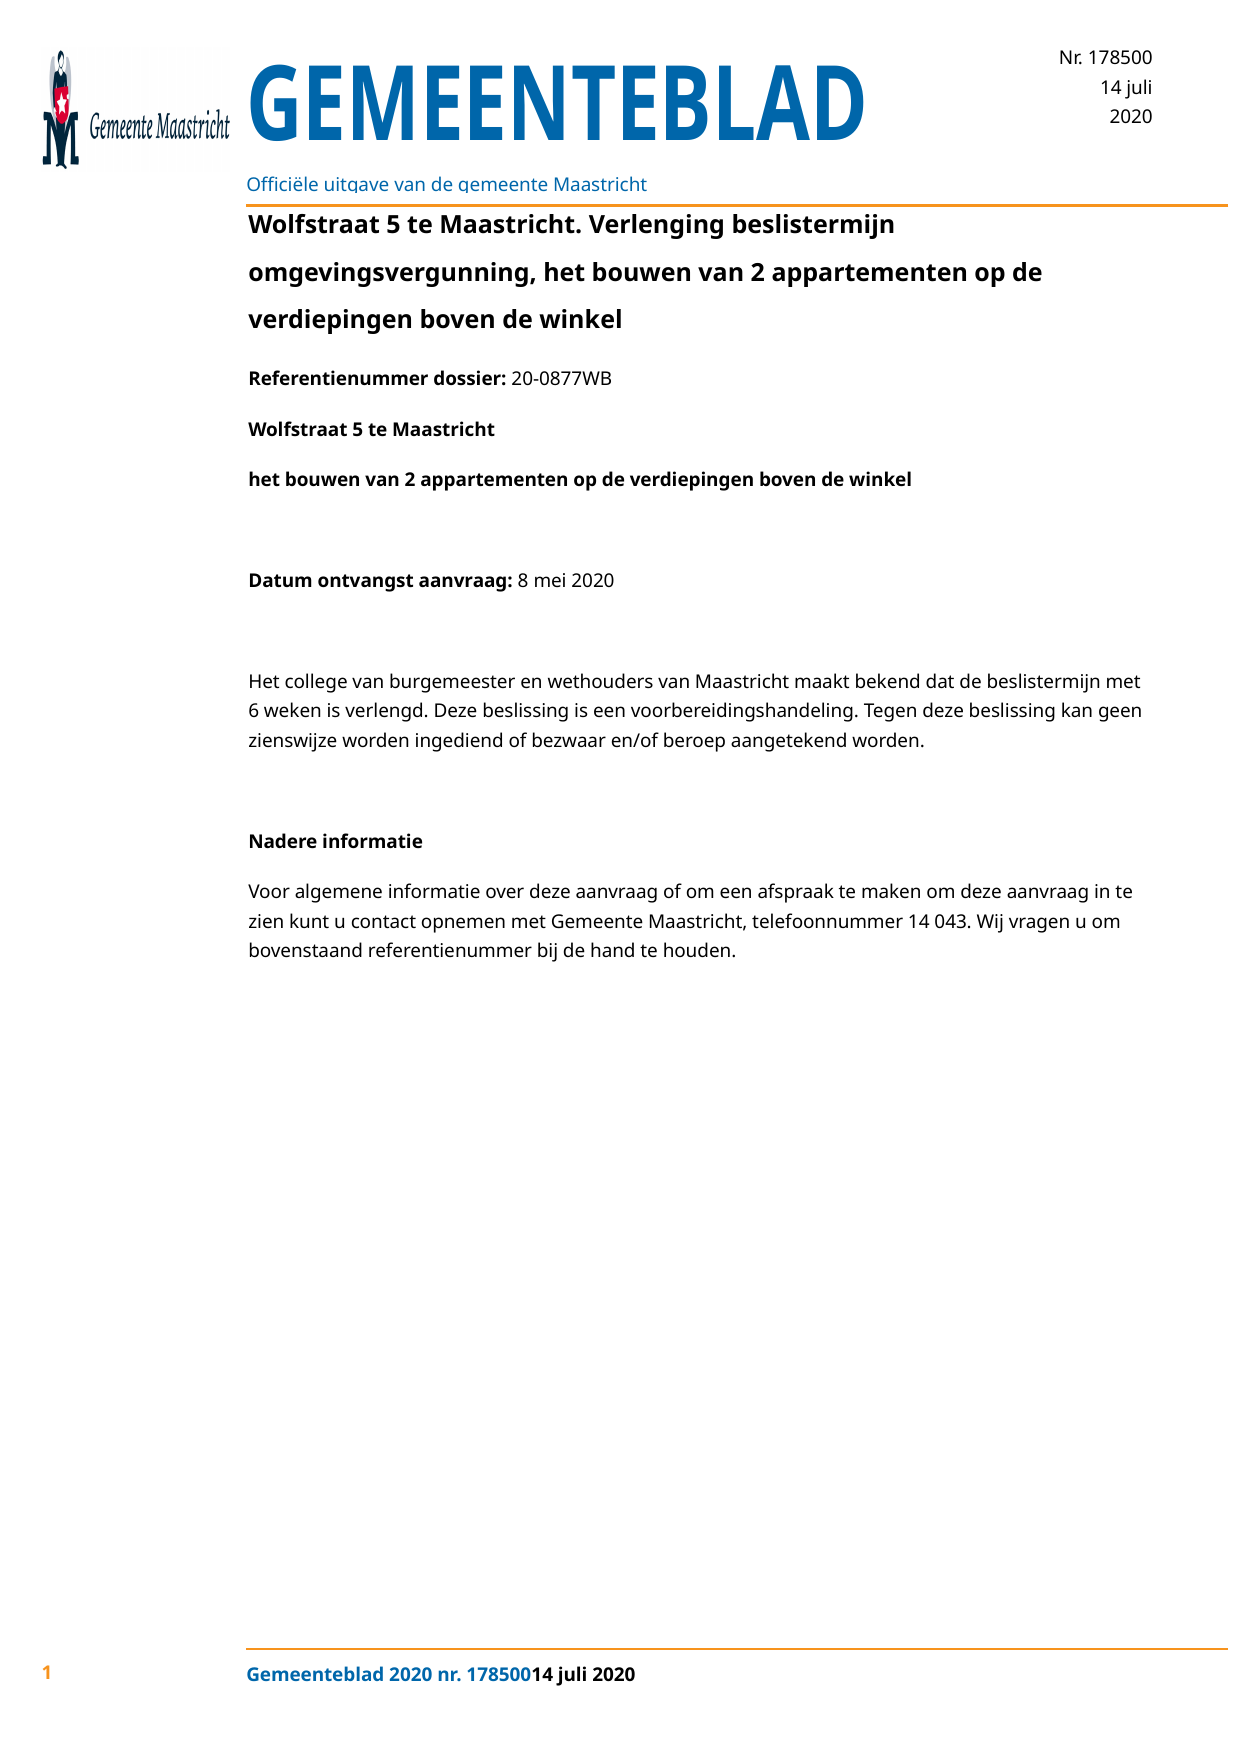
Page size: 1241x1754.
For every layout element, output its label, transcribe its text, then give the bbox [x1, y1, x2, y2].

text het bouwen van 2 appartementen op de verdiepingen boven de winkel [248, 466, 1152, 492]
picture [41, 47, 231, 172]
text Het college van burgemeester en wethouders van Maastricht maakt bekend dat de beslistermijn met 6 weken is verlengd. Deze beslissing is een voorbereidingshandeling. Tegen deze beslissing kan geen zienswijze worden ingediend of bezwaar en/of beroep aangetekend worden. [248, 668, 1152, 753]
text Voor algemene informatie over deze aanvraag of om een afspraak te maken om deze aanvraag in te zien kunt u contact opnemen met Gemeente Maastricht, telefoonnummer 14 043. Wij vragen u om bovenstaand referentienummer bij de hand te houden. [248, 878, 1152, 963]
text Datum ontvangst aanvraag: 8 mei 2020 [248, 567, 1152, 593]
text Wolfstraat 5 te Maastricht. Verlenging beslistermijn omgevingsvergunning, het bouwen van 2 appartementen op de verdiepingen boven de winkel [248, 207, 1152, 336]
text Nadere informatie [248, 828, 1152, 854]
text Referentienummer dossier: 20-0877WB [248, 366, 1152, 391]
text Wolfstraat 5 te Maastricht [248, 416, 1152, 442]
